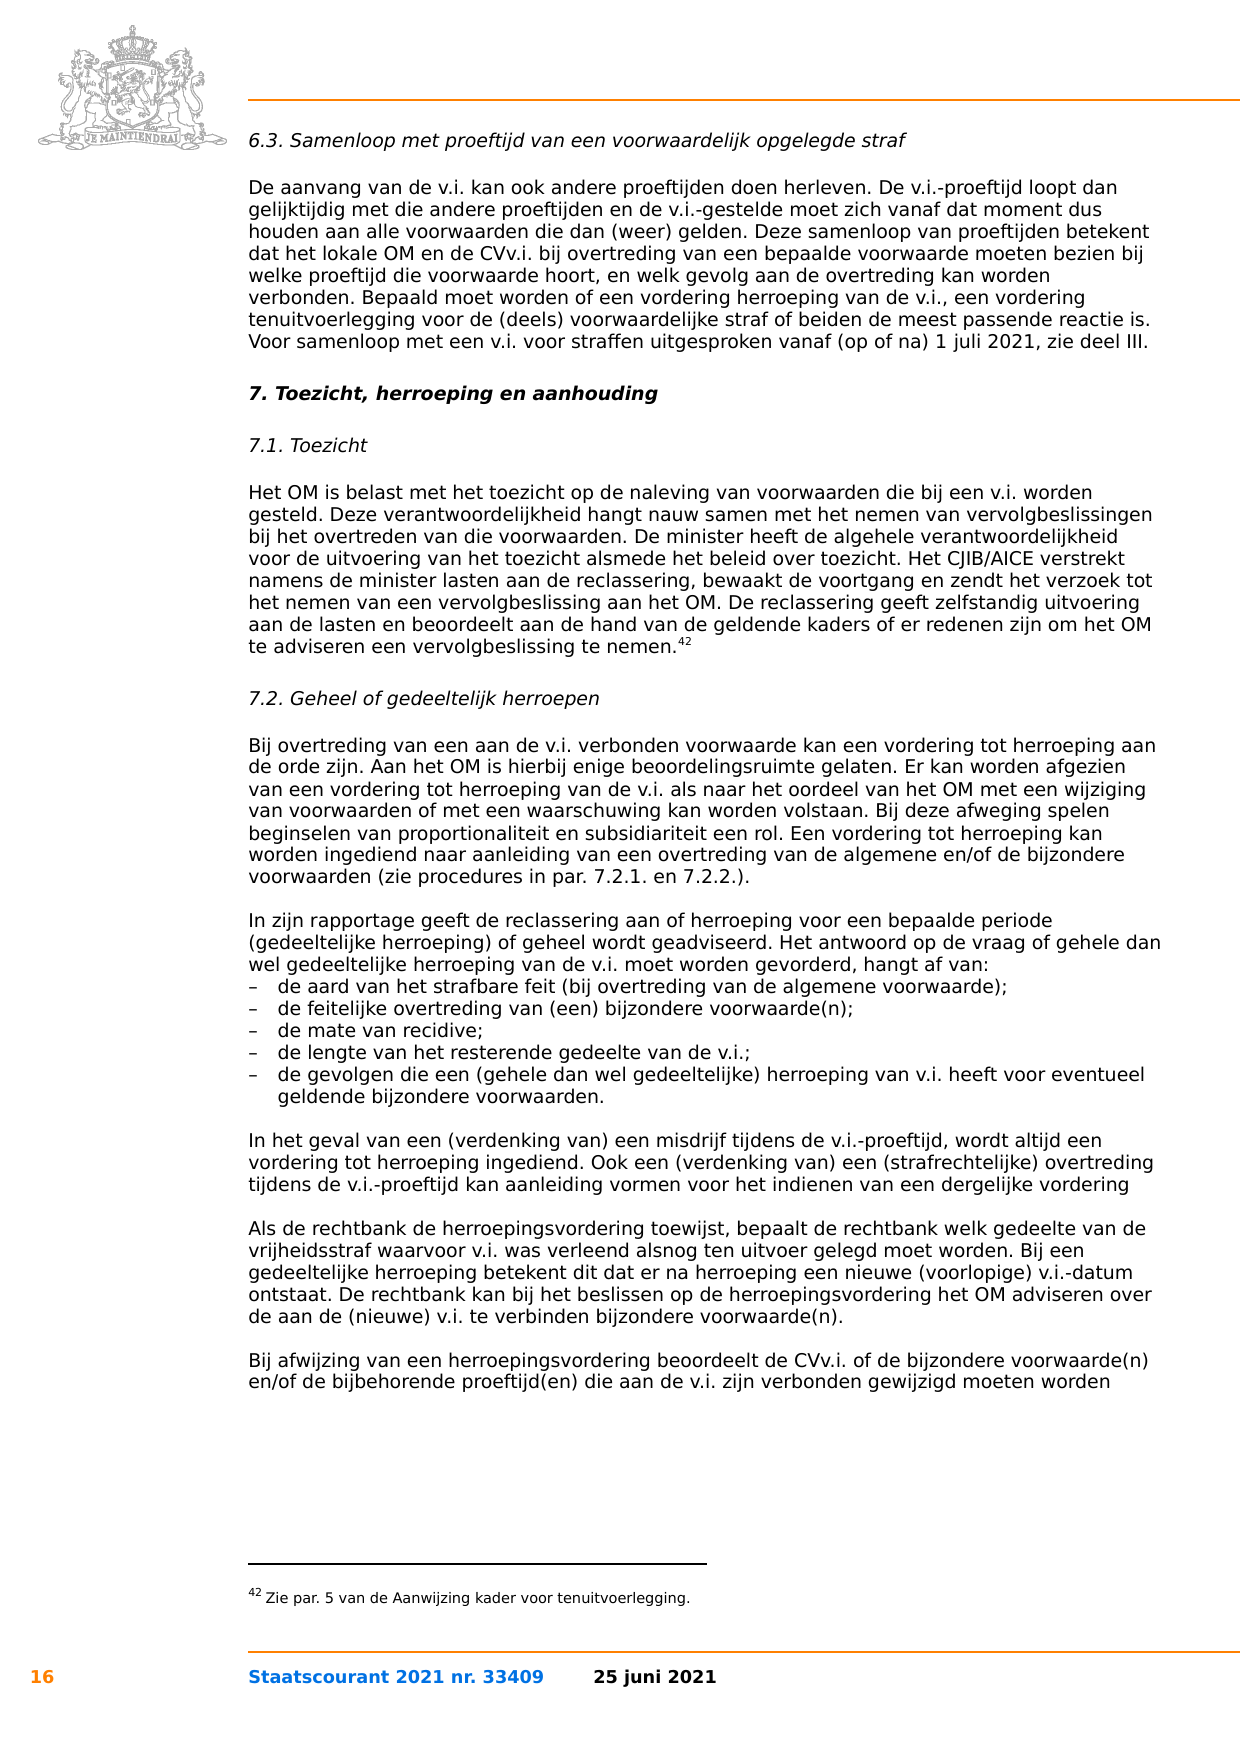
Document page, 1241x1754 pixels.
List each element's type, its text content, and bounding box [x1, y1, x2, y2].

text Als de rechtbank de herroepingsvordering toewijst, bepaalt de rechtbank welk gedeelte van de vrijheidsstraf waarvoor v.i. was verleend alsnog ten uitvoer gelegd moet worden. Bij een gedeeltelijke herroeping betekent dit dat er na herroeping een nieuwe (voorlopige) v.i.-datum ontstaat. De rechtbank kan bij het beslissen op de herroepingsvordering het OM adviseren over de aan de (nieuwe) v.i. te verbinden bijzondere voorwaarde(n). [248, 1218, 1163, 1328]
text De aanvang van de v.i. kan ook andere proeftijden doen herleven. De v.i.-proeftijd loopt dan gelijktijdig met die andere proeftijden en de v.i.-gestelde moet zich vanaf dat moment dus houden aan alle voorwaarden die dan (weer) gelden. Deze samenloop van proeftijden betekent dat het lokale OM en de CVv.i. bij overtreding van een bepaalde voorwaarde moeten bezien bij welke proeftijd die voorwaarde hoort, en welk gevolg aan de overtreding kan worden verbonden. Bepaald moet worden of een vordering herroeping van de v.i., een vordering tenuitvoerlegging voor de (deels) voorwaardelijke straf of beiden de meest passende reactie is. [248, 177, 1163, 331]
text Bij afwijzing van een herroepingsvordering beoordeelt de CVv.i. of de bijzondere voorwaarde(n) en/of de bijbehorende proeftijd(en) die aan de v.i. zijn verbonden gewijzigd moeten worden [248, 1349, 1163, 1393]
text – de gevolgen die een (gehele dan wel gedeeltelijke) herroeping van v.i. heeft voor eventueel geldende bijzondere voorwaarden. [248, 1064, 1163, 1108]
text – de mate van recidive; [248, 1020, 1163, 1042]
subtitle 7.1. Toezicht [248, 435, 1163, 457]
text – de lengte van het resterende gedeelte van de v.i.; [248, 1042, 1163, 1064]
picture [38, 25, 227, 150]
text – de aard van het strafbare feit (bij overtreding van de algemene voorwaarde); [248, 976, 1163, 998]
text Bij overtreding van een aan de v.i. verbonden voorwaarde kan een vordering tot herroeping aan de orde zijn. Aan het OM is hierbij enige beoordelingsruimte gelaten. Er kan worden afgezien van een vordering tot herroeping van de v.i. als naar het oordeel van het OM met een wijziging van voorwaarden of met een waarschuwing kan worden volstaan. Bij deze afweging spelen beginselen van proportionaliteit en subsidiariteit een rol. Een vordering tot herroeping kan worden ingediend naar aanleiding van een overtreding van de algemene en/of de bijzondere voorwaarden (zie procedures in par. 7.2.1. en 7.2.2.). [248, 734, 1163, 888]
text – de feitelijke overtreding van (een) bijzondere voorwaarde(n); [248, 998, 1163, 1020]
subtitle 7. Toezicht, herroeping en aanhouding [248, 383, 1163, 405]
text Zie par. 5 van de Aanwijzing kader voor tenuitvoerlegging. [248, 1586, 1163, 1608]
text Het OM is belast met het toezicht op de naleving van voorwaarden die bij een v.i. worden gesteld. Deze verantwoordelijkheid hangt nauw samen met het nemen van vervolgbeslissingen bij het overtreden van die voorwaarden. De minister heeft de algehele verantwoordelijkheid voor de uitvoering van het toezicht alsmede het beleid over toezicht. Het CJIB/AICE verstrekt namens de minister lasten aan de reclassering, bewaakt de voortgang en zendt het verzoek tot het nemen van een vervolgbeslissing aan het OM. De reclassering geeft zelfstandig uitvoering aan de lasten en beoordeelt aan de hand van de geldende kaders of er redenen zijn om het OM te adviseren een vervolgbeslissing te nemen. [248, 482, 1163, 657]
subtitle 7.2. Geheel of gedeeltelijk herroepen [248, 687, 1163, 709]
text In zijn rapportage geeft de reclassering aan of herroeping voor een bepaalde periode (gedeeltelijke herroeping) of geheel wordt geadviseerd. Het antwoord op de vraag of gehele dan wel gedeeltelijke herroeping van de v.i. moet worden gevorderd, hangt af van: [248, 910, 1163, 976]
text In het geval van een (verdenking van) een misdrijf tijdens de v.i.-proeftijd, wordt altijd een vordering tot herroeping ingediend. Ook een (verdenking van) een (strafrechtelijke) overtreding tijdens de v.i.-proeftijd kan aanleiding vormen voor het indienen van een dergelijke vordering [248, 1130, 1163, 1196]
subtitle 6.3. Samenloop met proeftijd van een voorwaardelijk opgelegde straf [248, 130, 1163, 152]
text Voor samenloop met een v.i. voor straffen uitgesproken vanaf (op of na) 1 juli 2021, zie deel III. [248, 331, 1163, 353]
